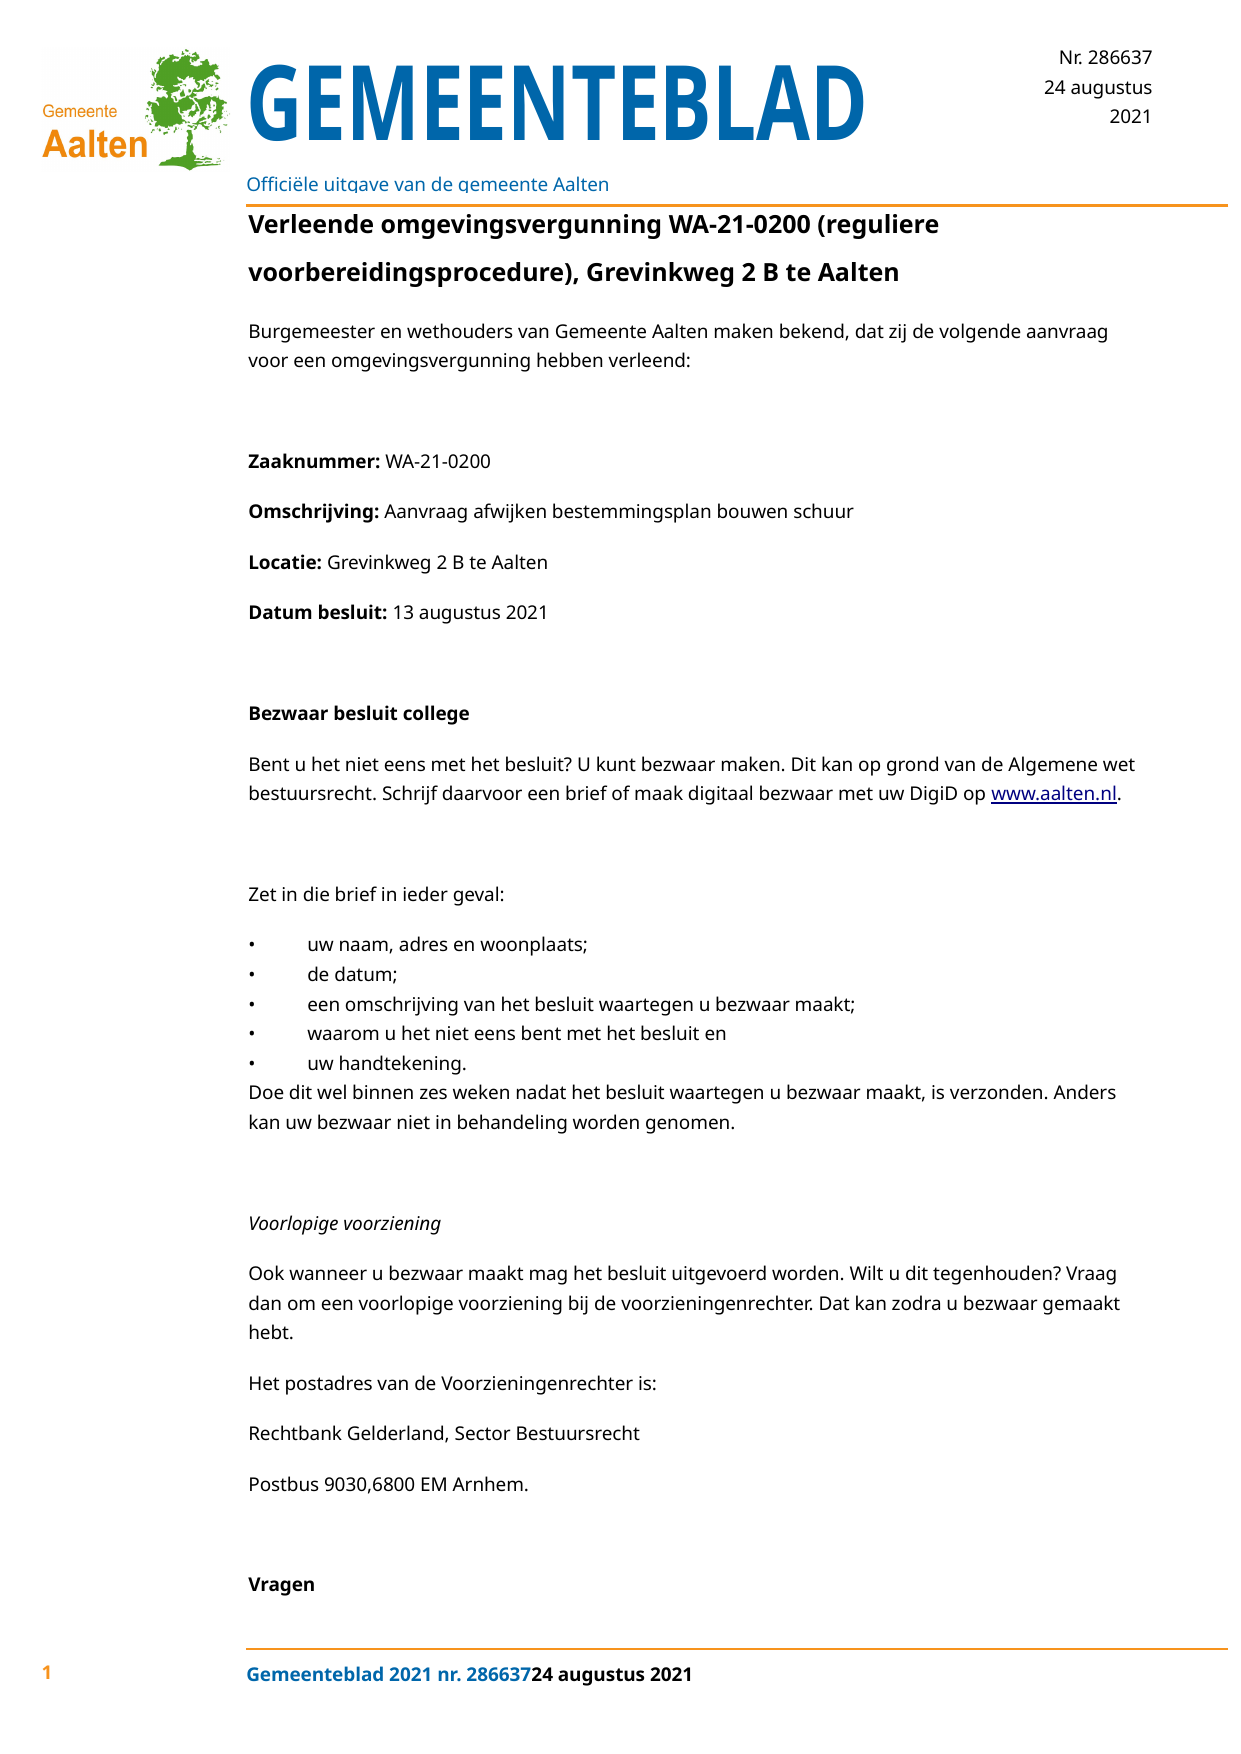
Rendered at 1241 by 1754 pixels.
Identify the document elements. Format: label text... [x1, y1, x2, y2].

text Omschrijving: Aanvraag afwijken bestemmingsplan bouwen schuur [248, 499, 1152, 524]
text Zaaknummer: WA-21-0200 [248, 448, 1152, 474]
text Burgemeester en wethouders van Gemeente Aalten maken bekend, dat zij de volgende aanvraag voor een omgevingsvergunning hebben verleend: [248, 318, 1152, 373]
text Datum besluit: 13 augustus 2021 [248, 599, 1152, 625]
text Doe dit wel binnen zes weken nadat het besluit waartegen u bezwaar maakt, is verzonden. Anders kan uw bezwaar niet in behandeling worden genomen. [248, 1079, 1152, 1135]
text Zet in die brief in ieder geval: [248, 881, 1152, 907]
list uw naam, adres en woonplaats; [248, 932, 1152, 957]
text Locatie: Grevinkweg 2 B te Aalten [248, 549, 1152, 575]
text Bent u het niet eens met het besluit? U kunt bezwaar maken. Dit kan op grond van de Algemene wet bestuursrecht. Schrijf daarvoor een brief of maak digitaal bezwaar met uw DigiD op www.aalten.nl. [248, 751, 1152, 806]
text Rechtbank Gelderland, Sector Bestuursrecht [248, 1420, 1152, 1446]
text Vragen [248, 1572, 1152, 1597]
text Ook wanneer u bezwaar maakt mag het besluit uitgevoerd worden. Wilt u dit tegenhouden? Vraag dan om een voorlopige voorziening bij de voorzieningenrechter. Dat kan zodra u bezwaar gemaakt hebt. [248, 1260, 1152, 1345]
list uw handtekening. [248, 1050, 1152, 1076]
list een omschrijving van het besluit waartegen u bezwaar maakt; [248, 991, 1152, 1017]
text Bezwaar besluit college [248, 700, 1152, 726]
text Het postadres van de Voorzieningenrechter is: [248, 1370, 1152, 1396]
picture [41, 47, 231, 172]
list waarom u het niet eens bent met het besluit en [248, 1020, 1152, 1046]
text Postbus 9030,6800 EM Arnhem. [248, 1471, 1152, 1497]
text Verleende omgevingsvergunning WA-21-0200 (reguliere voorbereidingsprocedure), Grevinkweg 2 B te Aalten [248, 207, 1152, 288]
list de datum; [248, 961, 1152, 987]
text Voorlopige voorziening [248, 1210, 1152, 1236]
